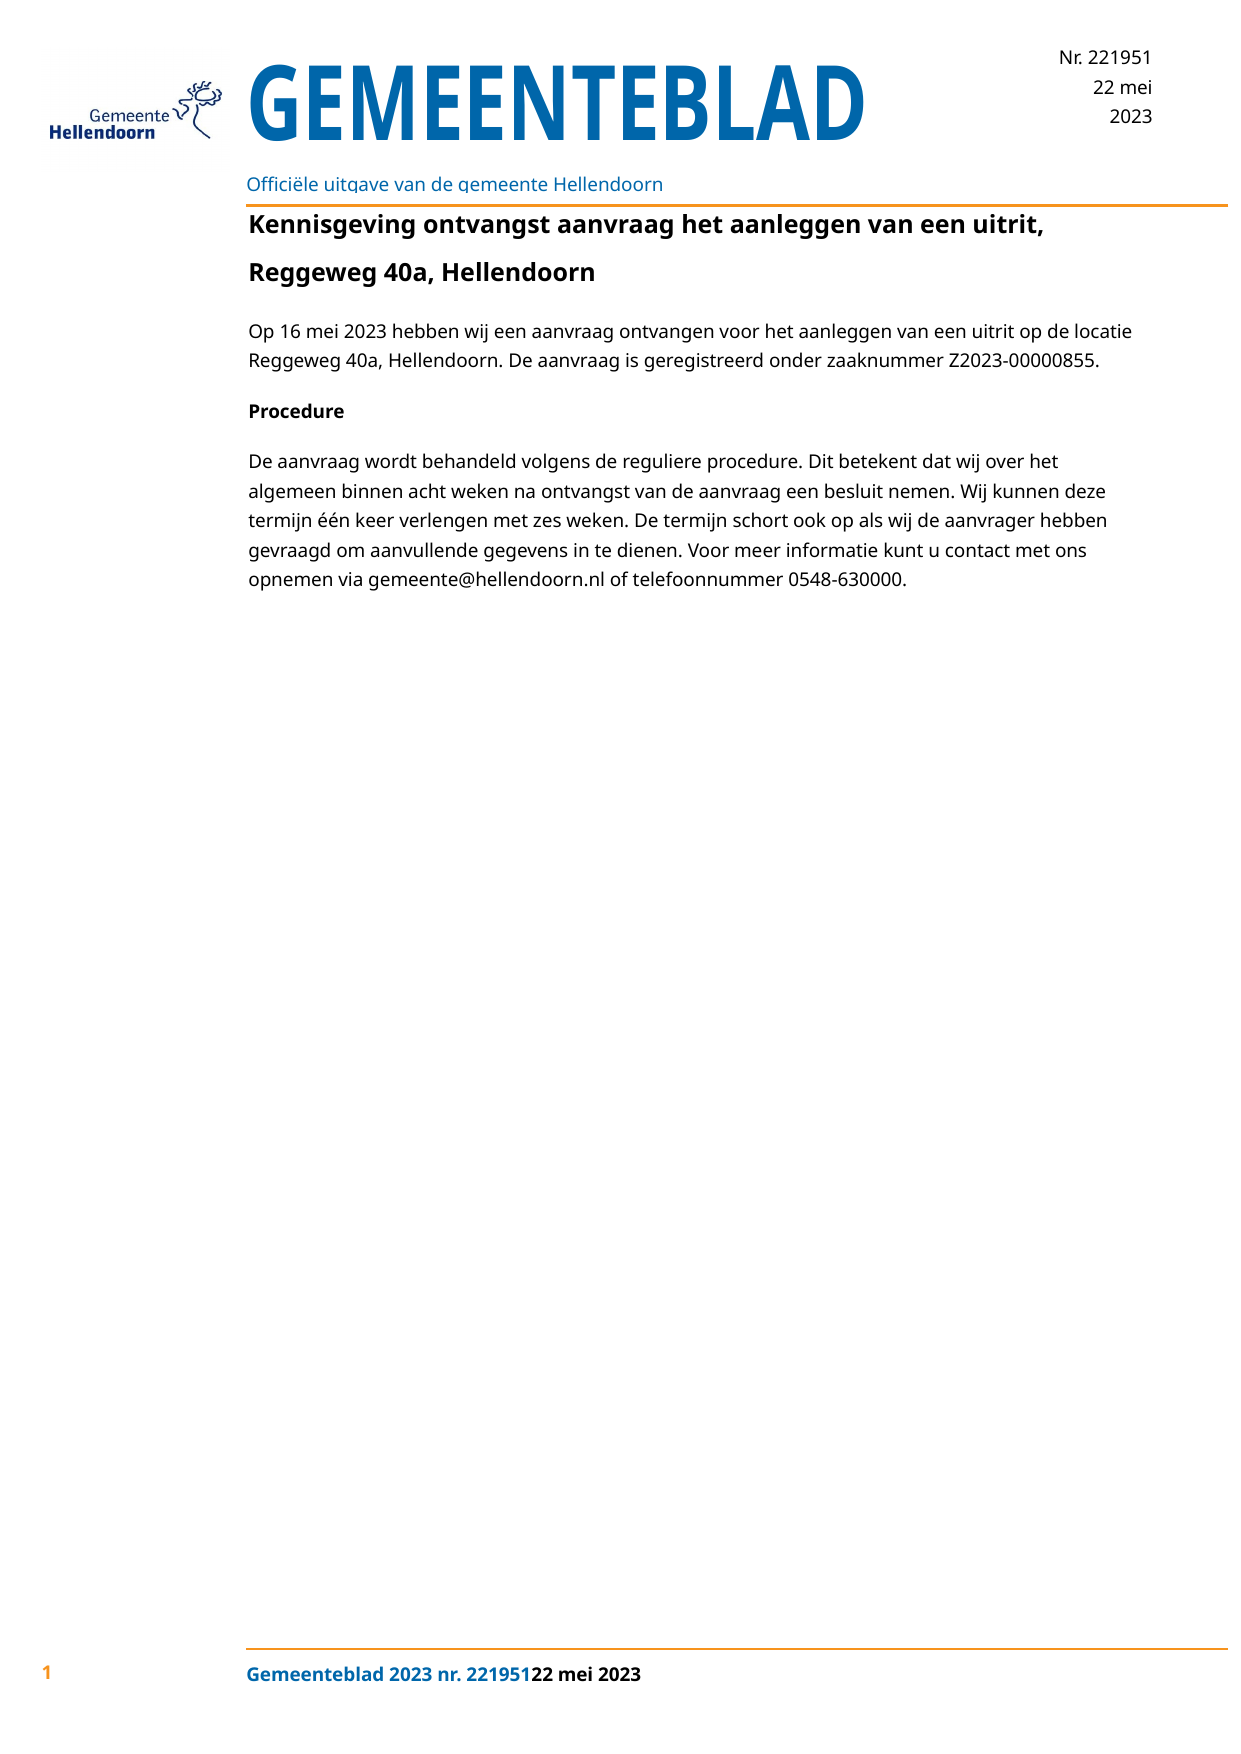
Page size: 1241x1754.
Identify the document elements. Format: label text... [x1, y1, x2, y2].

text Kennisgeving ontvangst aanvraag het aanleggen van een uitrit, Reggeweg 40a, Hellendoorn [248, 207, 1152, 288]
picture [41, 47, 231, 172]
text De aanvraag wordt behandeld volgens de reguliere procedure. Dit betekent dat wij over het algemeen binnen acht weken na ontvangst van de aanvraag een besluit nemen. Wij kunnen deze termijn één keer verlengen met zes weken. De termijn schort ook op als wij de aanvrager hebben gevraagd om aanvullende gegevens in te dienen. Voor meer informatie kunt u contact met ons opnemen via gemeente@hellendoorn.nl of telefoonnummer 0548-630000. [248, 448, 1152, 592]
text Op 16 mei 2023 hebben wij een aanvraag ontvangen voor het aanleggen van een uitrit op de locatie Reggeweg 40a, Hellendoorn. De aanvraag is geregistreerd onder zaaknummer Z2023-00000855. [248, 318, 1152, 373]
text Procedure [248, 398, 1152, 424]
